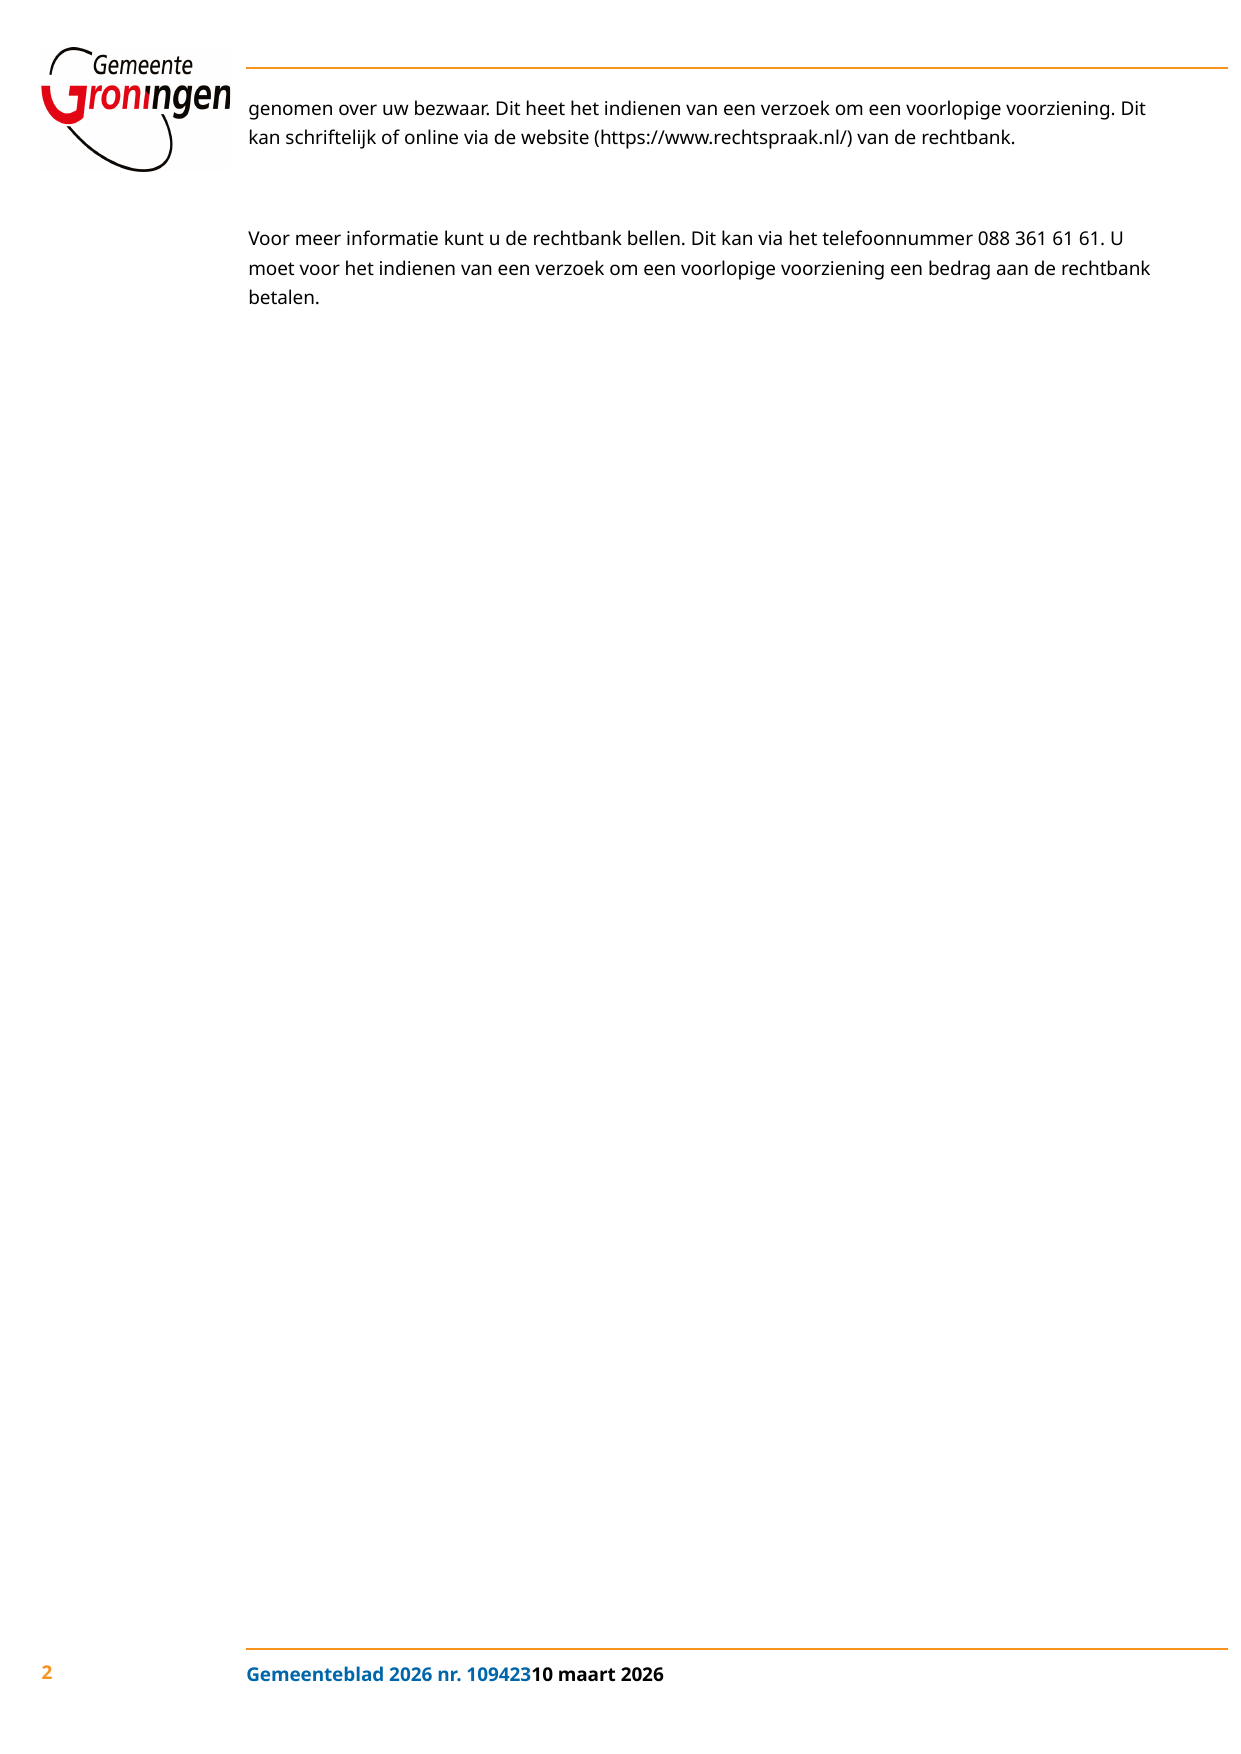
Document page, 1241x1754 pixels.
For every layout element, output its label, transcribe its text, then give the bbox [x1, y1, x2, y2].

text Voor meer informatie kunt u de rechtbank bellen. Dit kan via het telefoonnummer 088 361 61 61. U moet voor het indienen van een verzoek om een voorlopige voorziening een bedrag aan de rechtbank betalen. [248, 225, 1152, 310]
picture [41, 47, 231, 172]
text genomen over uw bezwaar. Dit heet het indienen van een verzoek om een voorlopige voorziening. Dit kan schriftelijk of online via de website (https://www.rechtspraak.nl/) van de rechtbank. [248, 95, 1152, 150]
